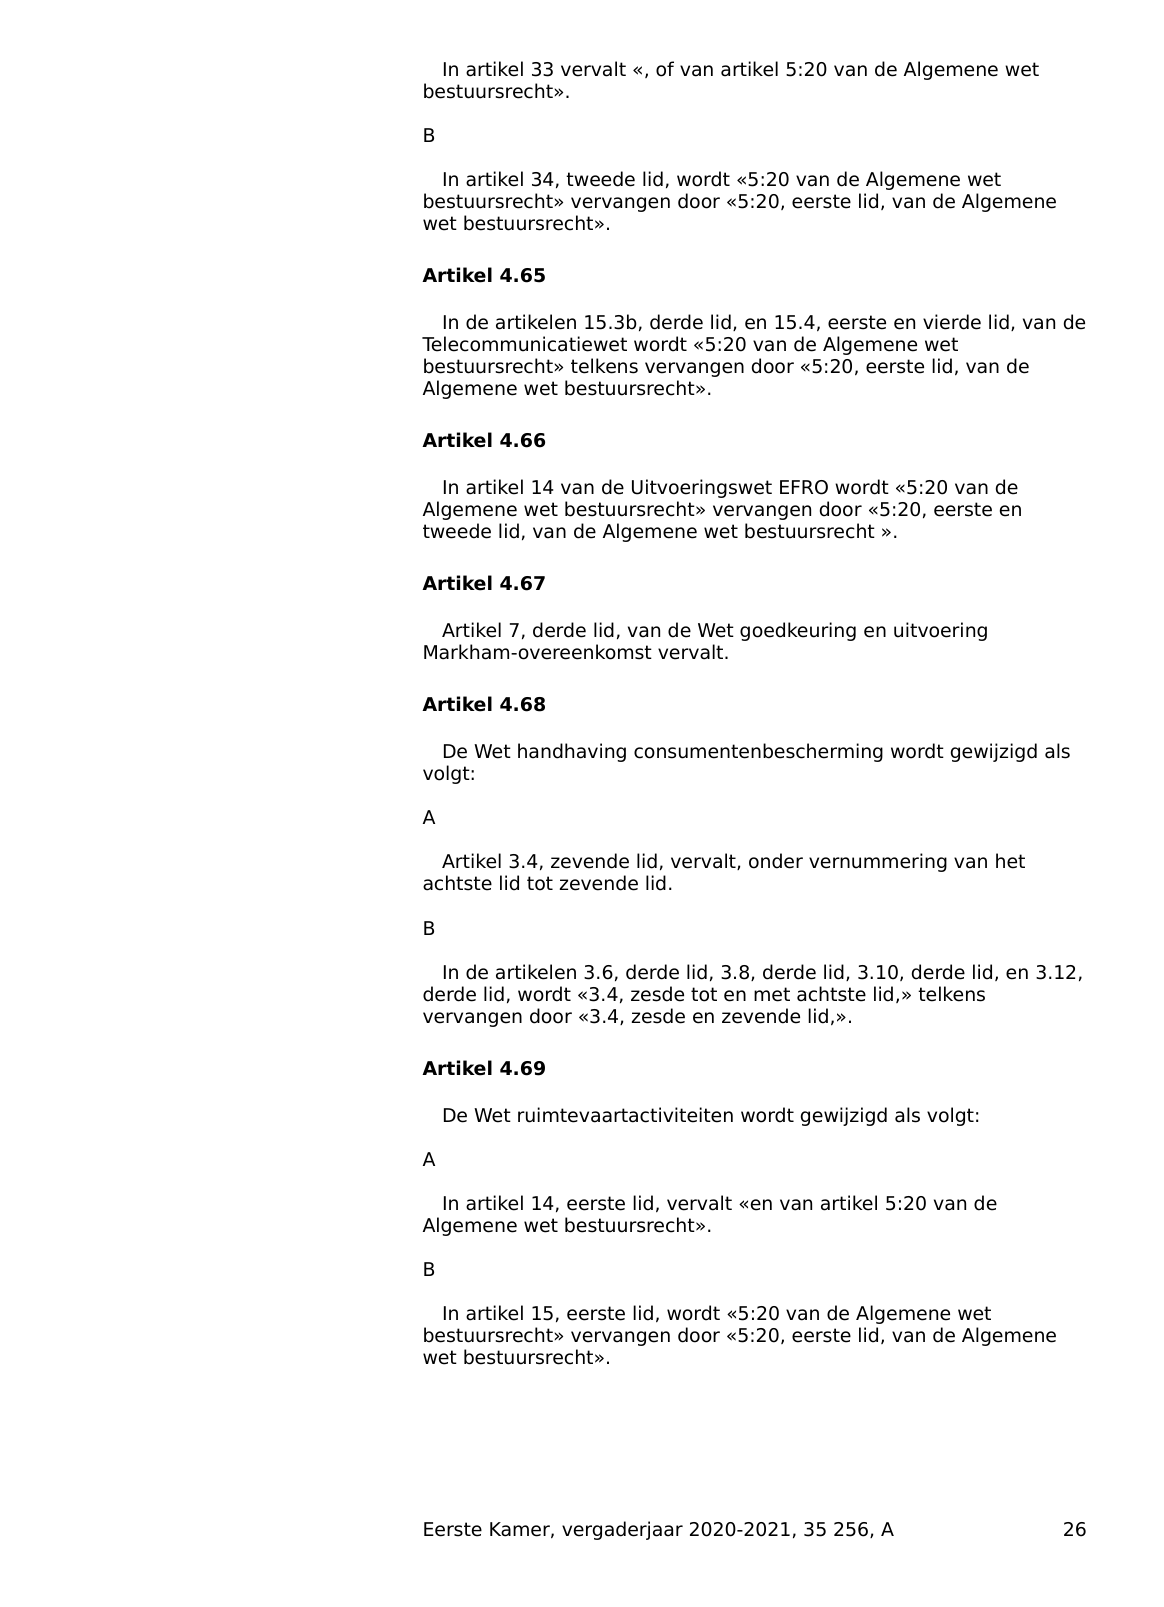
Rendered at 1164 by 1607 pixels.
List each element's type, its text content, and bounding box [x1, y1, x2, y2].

subtitle Artikel 4.68 [422, 694, 1087, 716]
text B [422, 1259, 1087, 1281]
subtitle Artikel 4.69 [422, 1058, 1087, 1079]
text Artikel 3.4, zevende lid, vervalt, onder vernummering van het achtste lid tot zevende lid. [422, 851, 1087, 895]
text In artikel 34, tweede lid, wordt «5:20 van de Algemene wet bestuursrecht» vervangen door «5:20, eerste lid, van de Algemene wet bestuursrecht». [422, 169, 1087, 235]
text In de artikelen 3.6, derde lid, 3.8, derde lid, 3.10, derde lid, en 3.12, derde lid, wordt «3.4, zesde tot en met achtste lid,» telkens vervangen door «3.4, zesde en zevende lid,». [422, 962, 1087, 1028]
text In artikel 14, eerste lid, vervalt «en van artikel 5:20 van de Algemene wet bestuursrecht». [422, 1193, 1087, 1237]
text A [422, 1149, 1087, 1171]
subtitle Artikel 4.66 [422, 430, 1087, 452]
text In de artikelen 15.3b, derde lid, en 15.4, eerste en vierde lid, van de Telecommunicatiewet wordt «5:20 van de Algemene wet bestuursrecht» telkens vervangen door «5:20, eerste lid, van de Algemene wet bestuursrecht». [422, 312, 1087, 400]
text In artikel 33 vervalt «, of van artikel 5:20 van de Algemene wet bestuursrecht». [422, 59, 1087, 103]
text De Wet handhaving consumentenbescherming wordt gewijzigd als volgt: [422, 741, 1087, 785]
subtitle Artikel 4.67 [422, 573, 1087, 595]
text A [422, 807, 1087, 829]
text In artikel 15, eerste lid, wordt «5:20 van de Algemene wet bestuursrecht» vervangen door «5:20, eerste lid, van de Algemene wet bestuursrecht». [422, 1303, 1087, 1369]
text B [422, 125, 1087, 147]
text Artikel 7, derde lid, van de Wet goedkeuring en uitvoering Markham-overeenkomst vervalt. [422, 620, 1087, 664]
text De Wet ruimtevaartactiviteiten wordt gewijzigd als volgt: [422, 1104, 1087, 1127]
text In artikel 14 van de Uitvoeringswet EFRO wordt «5:20 van de Algemene wet bestuursrecht» vervangen door «5:20, eerste en tweede lid, van de Algemene wet bestuursrecht ». [422, 477, 1087, 543]
text B [422, 917, 1087, 939]
subtitle Artikel 4.65 [422, 265, 1087, 287]
